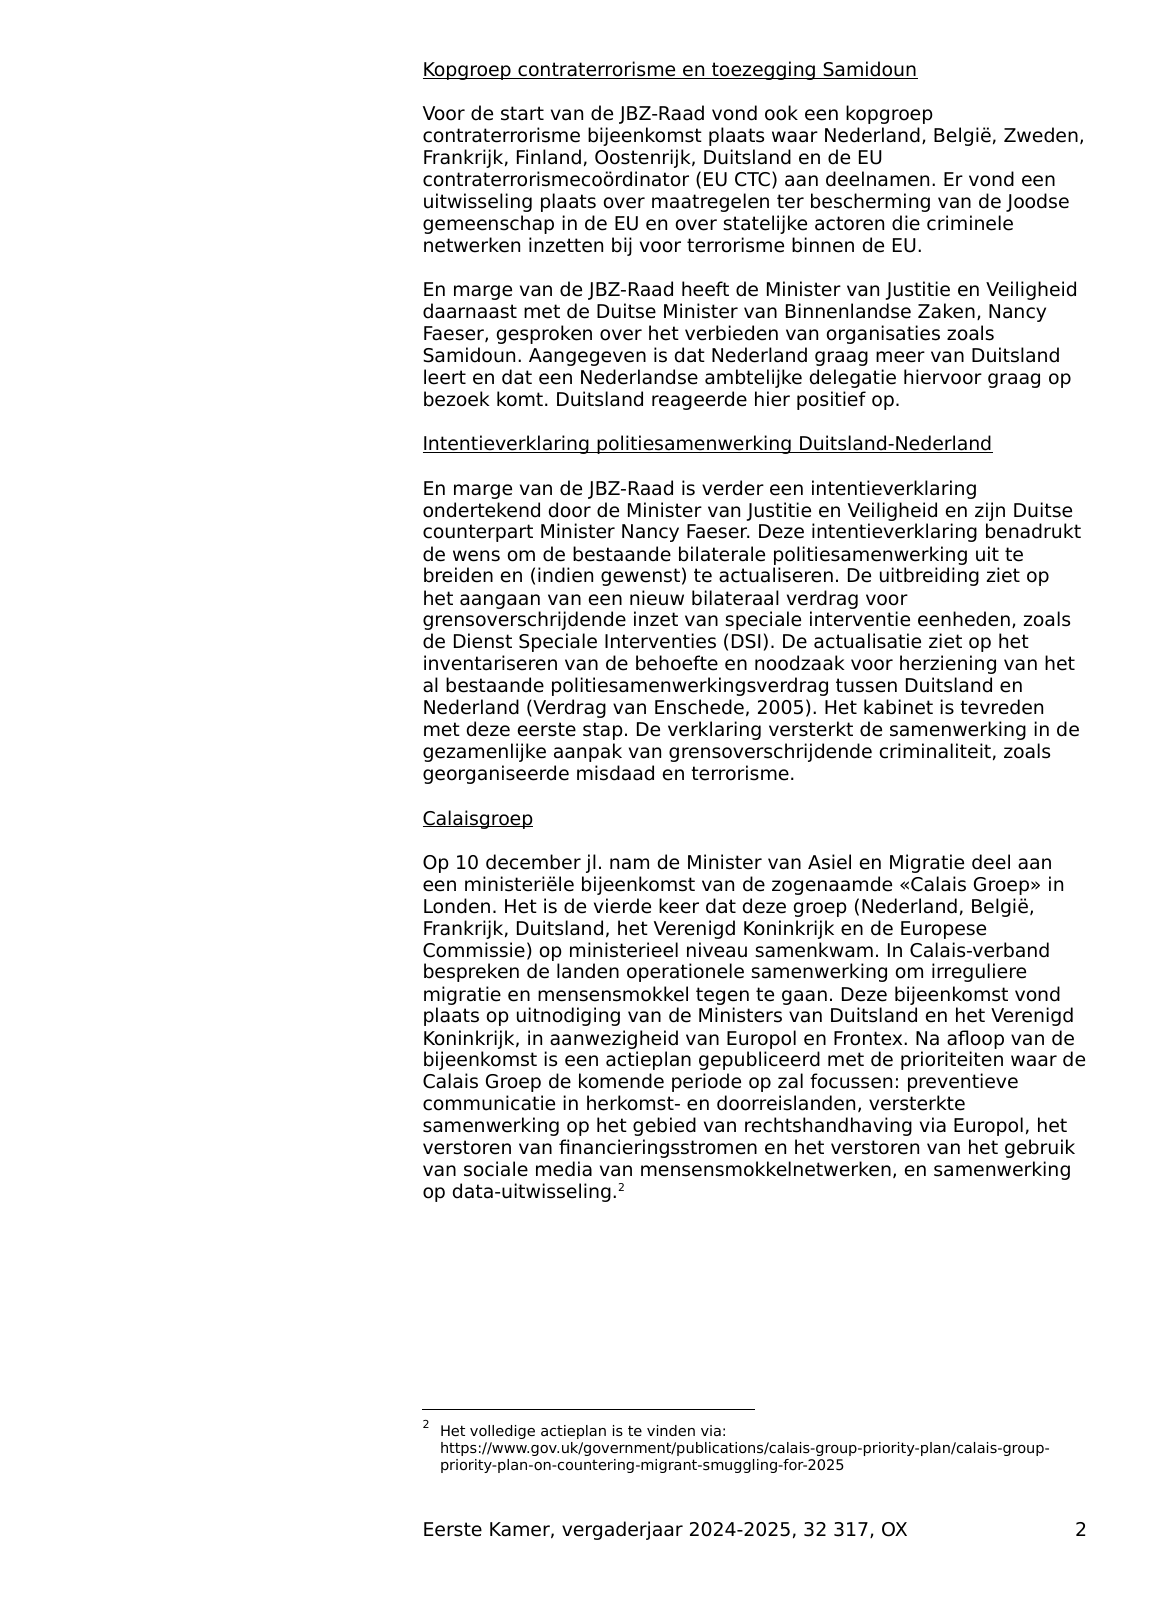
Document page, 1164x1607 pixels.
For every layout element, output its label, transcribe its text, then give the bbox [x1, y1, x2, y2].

subtitle Kopgroep contraterrorisme en toezegging Samidoun [422, 59, 1087, 81]
text Het volledige actieplan is te vinden via: https://www.gov.uk/government/publications/calais-group-priority-plan/calais-group-priority-plan-on-countering-migrant-smuggling-for-2025 [422, 1418, 1087, 1474]
text En marge van de JBZ-Raad is verder een intentieverklaring ondertekend door de Minister van Justitie en Veiligheid en zijn Duitse counterpart Minister Nancy Faeser. Deze intentieverklaring benadrukt de wens om de bestaande bilaterale politiesamenwerking uit te breiden en (indien gewenst) te actualiseren. De uitbreiding ziet op het aangaan van een nieuw bilateraal verdrag voor grensoverschrijdende inzet van speciale interventie eenheden, zoals de Dienst Speciale Interventies (DSI). De actualisatie ziet op het inventariseren van de behoefte en noodzaak voor herziening van het al bestaande politiesamenwerkingsverdrag tussen Duitsland en Nederland (Verdrag van Enschede, 2005). Het kabinet is tevreden met deze eerste stap. De verklaring versterkt de samenwerking in de gezamenlijke aanpak van grensoverschrijdende criminaliteit, zoals georganiseerde misdaad en terrorisme. [422, 477, 1087, 785]
text En marge van de JBZ-Raad heeft de Minister van Justitie en Veiligheid daarnaast met de Duitse Minister van Binnenlandse Zaken, Nancy Faeser, gesproken over het verbieden van organisaties zoals Samidoun. Aangegeven is dat Nederland graag meer van Duitsland leert en dat een Nederlandse ambtelijke delegatie hiervoor graag op bezoek komt. Duitsland reageerde hier positief op. [422, 279, 1087, 411]
subtitle Intentieverklaring politiesamenwerking Duitsland-Nederland [422, 433, 1087, 455]
text Op 10 december jl. nam de Minister van Asiel en Migratie deel aan een ministeriële bijeenkomst van de zogenaamde «Calais Groep» in Londen. Het is de vierde keer dat deze groep (Nederland, België, Frankrijk, Duitsland, het Verenigd Koninkrijk en de Europese Commissie) op ministerieel niveau samenkwam. In Calais-verband bespreken de landen operationele samenwerking om irreguliere migratie en mensensmokkel tegen te gaan. Deze bijeenkomst vond plaats op uitnodiging van de Ministers van Duitsland en het Verenigd Koninkrijk, in aanwezigheid van Europol en Frontex. Na afloop van de bijeenkomst is een actieplan gepubliceerd met de prioriteiten waar de Calais Groep de komende periode op zal focussen: preventieve communicatie in herkomst- en doorreislanden, versterkte samenwerking op het gebied van rechtshandhaving via Europol, het verstoren van financieringsstromen en het verstoren van het gebruik van sociale media van mensensmokkelnetwerken, en samenwerking op data-uitwisseling. [422, 852, 1087, 1203]
text Voor de start van de JBZ-Raad vond ook een kopgroep contraterrorisme bijeenkomst plaats waar Nederland, België, Zweden, Frankrijk, Finland, Oostenrijk, Duitsland en de EU contraterrorismecoördinator (EU CTC) aan deelnamen. Er vond een uitwisseling plaats over maatregelen ter bescherming van de Joodse gemeenschap in de EU en over statelijke actoren die criminele netwerken inzetten bij voor terrorisme binnen de EU. [422, 103, 1087, 257]
subtitle Calaisgroep [422, 807, 1087, 829]
